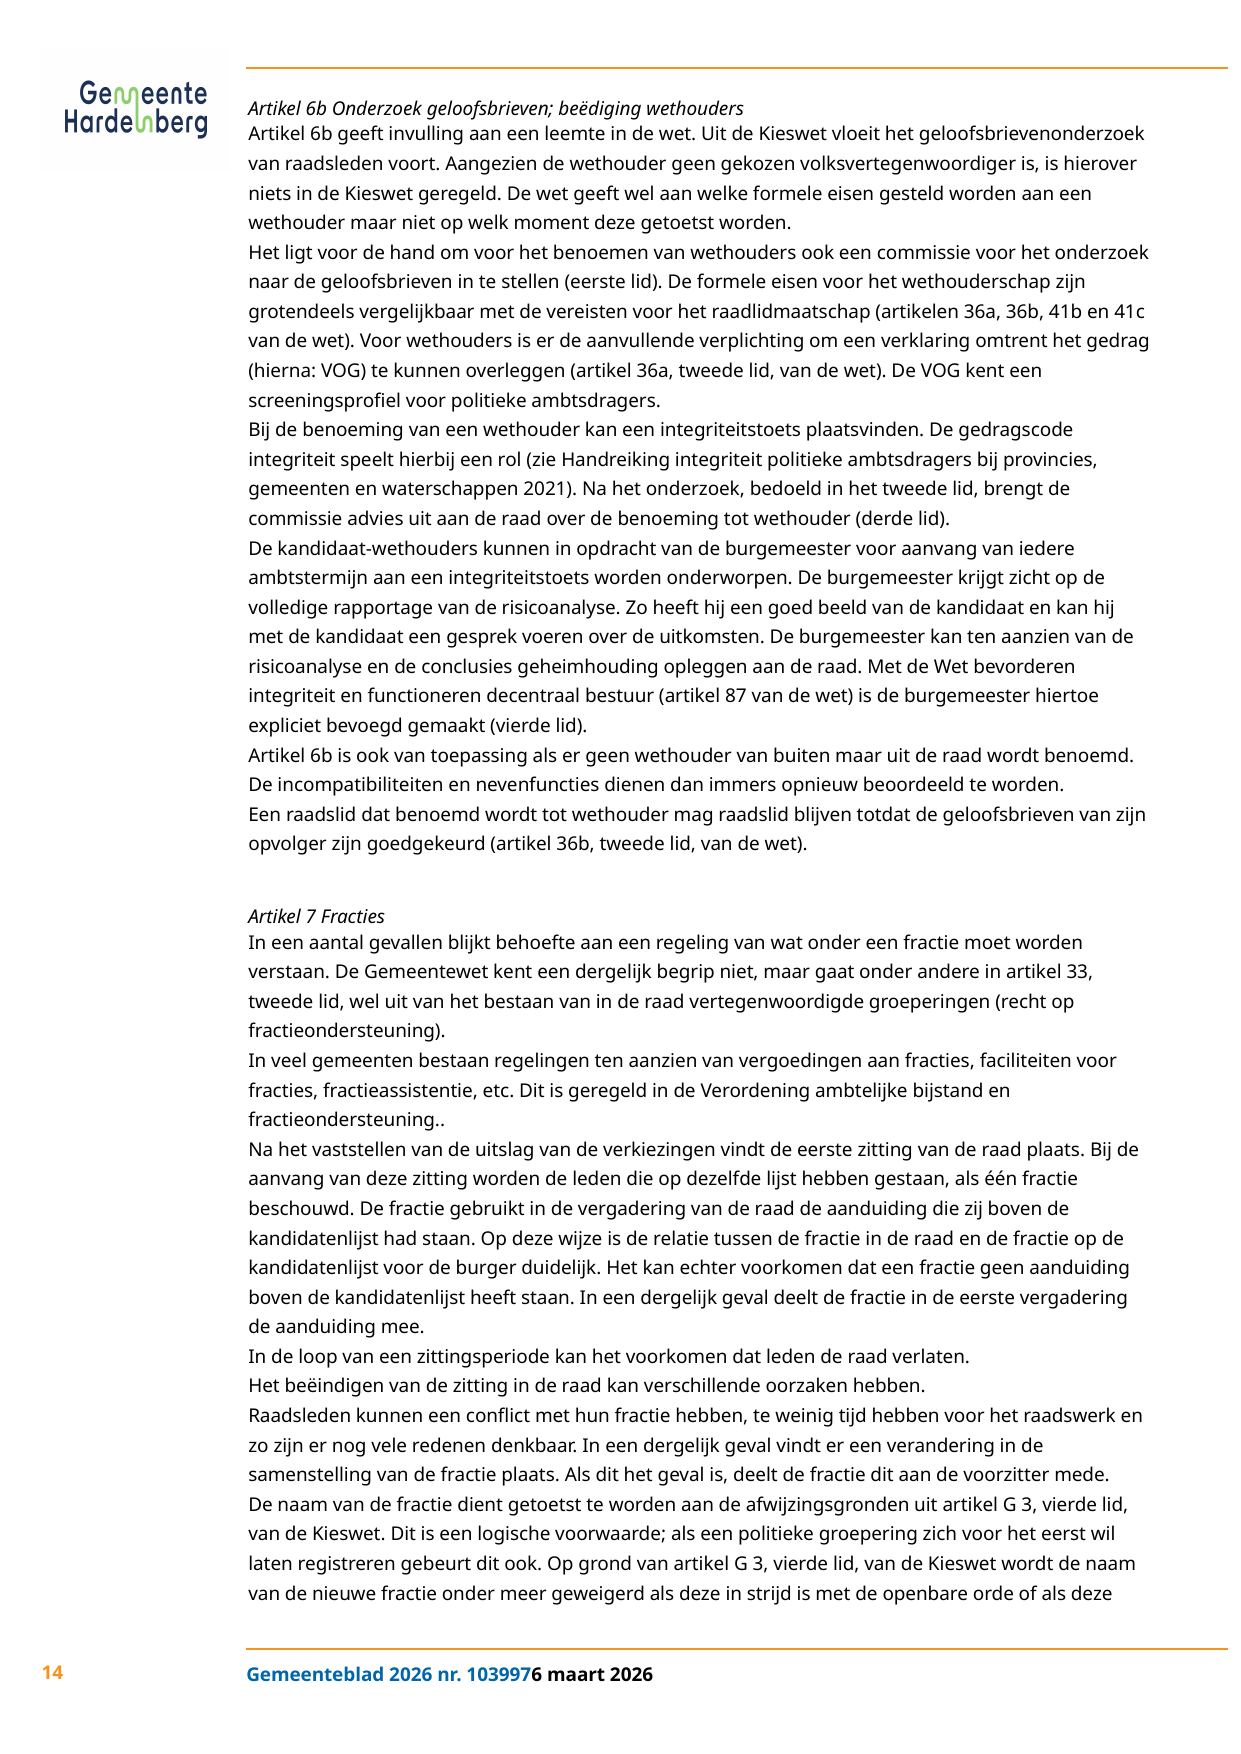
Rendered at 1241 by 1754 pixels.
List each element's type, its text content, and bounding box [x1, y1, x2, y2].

text Bij de benoeming van een wethouder kan een integriteitstoets plaatsvinden. De gedragscode integriteit speelt hierbij een rol (zie Handreiking integriteit politieke ambtsdragers bij provincies, gemeenten en waterschappen 2021). Na het onderzoek, bedoeld in het tweede lid, brengt de commissie advies uit aan de raad over de benoeming tot wethouder (derde lid). [248, 416, 1152, 531]
text Artikel 6b geeft invulling aan een leemte in de wet. Uit de Kieswet vloeit het geloofsbrievenonderzoek van raadsleden voort. Aangezien de wethouder geen gekozen volksvertegenwoordiger is, is hierover niets in de Kieswet geregeld. De wet geeft wel aan welke formele eisen gesteld worden aan een wethouder maar niet op welk moment deze getoetst worden. [248, 121, 1152, 235]
text Na het vaststellen van de uitslag van de verkiezingen vindt de eerste zitting van de raad plaats. Bij de aanvang van deze zitting worden de leden die op dezelfde lijst hebben gestaan, als één fractie beschouwd. De fractie gebruikt in de vergadering van de raad de aanduiding die zij boven de kandidatenlijst had staan. Op deze wijze is de relatie tussen de fractie in de raad en de fractie op de kandidatenlijst voor de burger duidelijk. Het kan echter voorkomen dat een fractie geen aanduiding boven de kandidatenlijst heeft staan. In een dergelijk geval deelt de fractie in de eerste vergadering de aanduiding mee. [248, 1136, 1152, 1339]
text Het ligt voor de hand om voor het benoemen van wethouders ook een commissie voor het onderzoek naar de geloofsbrieven in te stellen (eerste lid). De formele eisen voor het wethouderschap zijn grotendeels vergelijkbaar met de vereisten voor het raadlidmaatschap (artikelen 36a, 36b, 41b en 41c van de wet). Voor wethouders is er de aanvullende verplichting om een verklaring omtrent het gedrag (hierna: VOG) te kunnen overleggen (artikel 36a, tweede lid, van de wet). De VOG kent een screeningsprofiel voor politieke ambtsdragers. [248, 239, 1152, 412]
text Raadsleden kunnen een conflict met hun fractie hebben, te weinig tijd hebben voor het raadswerk en zo zijn er nog vele redenen denkbaar. In een dergelijk geval vindt er een verandering in de samenstelling van de fractie plaats. Als dit het geval is, deelt de fractie dit aan de voorzitter mede. [248, 1402, 1152, 1487]
text Artikel 6b is ook van toepassing als er geen wethouder van buiten maar uit de raad wordt benoemd. De incompatibiliteiten en nevenfuncties dienen dan immers opnieuw beoordeeld te worden. [248, 742, 1152, 797]
text In veel gemeenten bestaan regelingen ten aanzien van vergoedingen aan fracties, faciliteiten voor fracties, fractieassistentie, etc. Dit is geregeld in de Verordening ambtelijke bijstand en fractieondersteuning.. [248, 1047, 1152, 1132]
text In de loop van een zittingsperiode kan het voorkomen dat leden de raad verlaten. [248, 1343, 1152, 1369]
text In een aantal gevallen blijkt behoefte aan een regeling van wat onder een fractie moet worden verstaan. De Gemeentewet kent een dergelijk begrip niet, maar gaat onder andere in artikel 33, tweede lid, wel uit van het bestaan van in de raad vertegenwoordigde groeperingen (recht op fractieondersteuning). [248, 929, 1152, 1043]
text De kandidaat-wethouders kunnen in opdracht van de burgemeester voor aanvang van iedere ambtstermijn aan een integriteitstoets worden onderworpen. De burgemeester krijgt zicht op de volledige rapportage van de risicoanalyse. Zo heeft hij een goed beeld van de kandidaat en kan hij met de kandidaat een gesprek voeren over de uitkomsten. De burgemeester kan ten aanzien van de risicoanalyse en de conclusies geheimhouding opleggen aan de raad. Met de Wet bevorderen integriteit en functioneren decentraal bestuur (artikel 87 van de wet) is de burgemeester hiertoe expliciet bevoegd gemaakt (vierde lid). [248, 535, 1152, 738]
text Artikel 6b Onderzoek geloofsbrieven; beëdiging wethouders [248, 95, 1152, 121]
text De naam van de fractie dient getoetst te worden aan de afwijzingsgronden uit artikel G 3, vierde lid, van de Kieswet. Dit is een logische voorwaarde; als een politieke groepering zich voor het eerst wil laten registreren gebeurt dit ook. Op grond van artikel G 3, vierde lid, van de Kieswet wordt de naam van de nieuwe fractie onder meer geweigerd als deze in strijd is met de openbare orde of als deze [248, 1491, 1152, 1606]
picture [41, 47, 231, 172]
text Het beëindigen van de zitting in de raad kan verschillende oorzaken hebben. [248, 1373, 1152, 1398]
text Artikel 7 Fracties [248, 903, 1152, 929]
text Een raadslid dat benoemd wordt tot wethouder mag raadslid blijven totdat de geloofsbrieven van zijn opvolger zijn goedgekeurd (artikel 36b, tweede lid, van de wet). [248, 801, 1152, 856]
